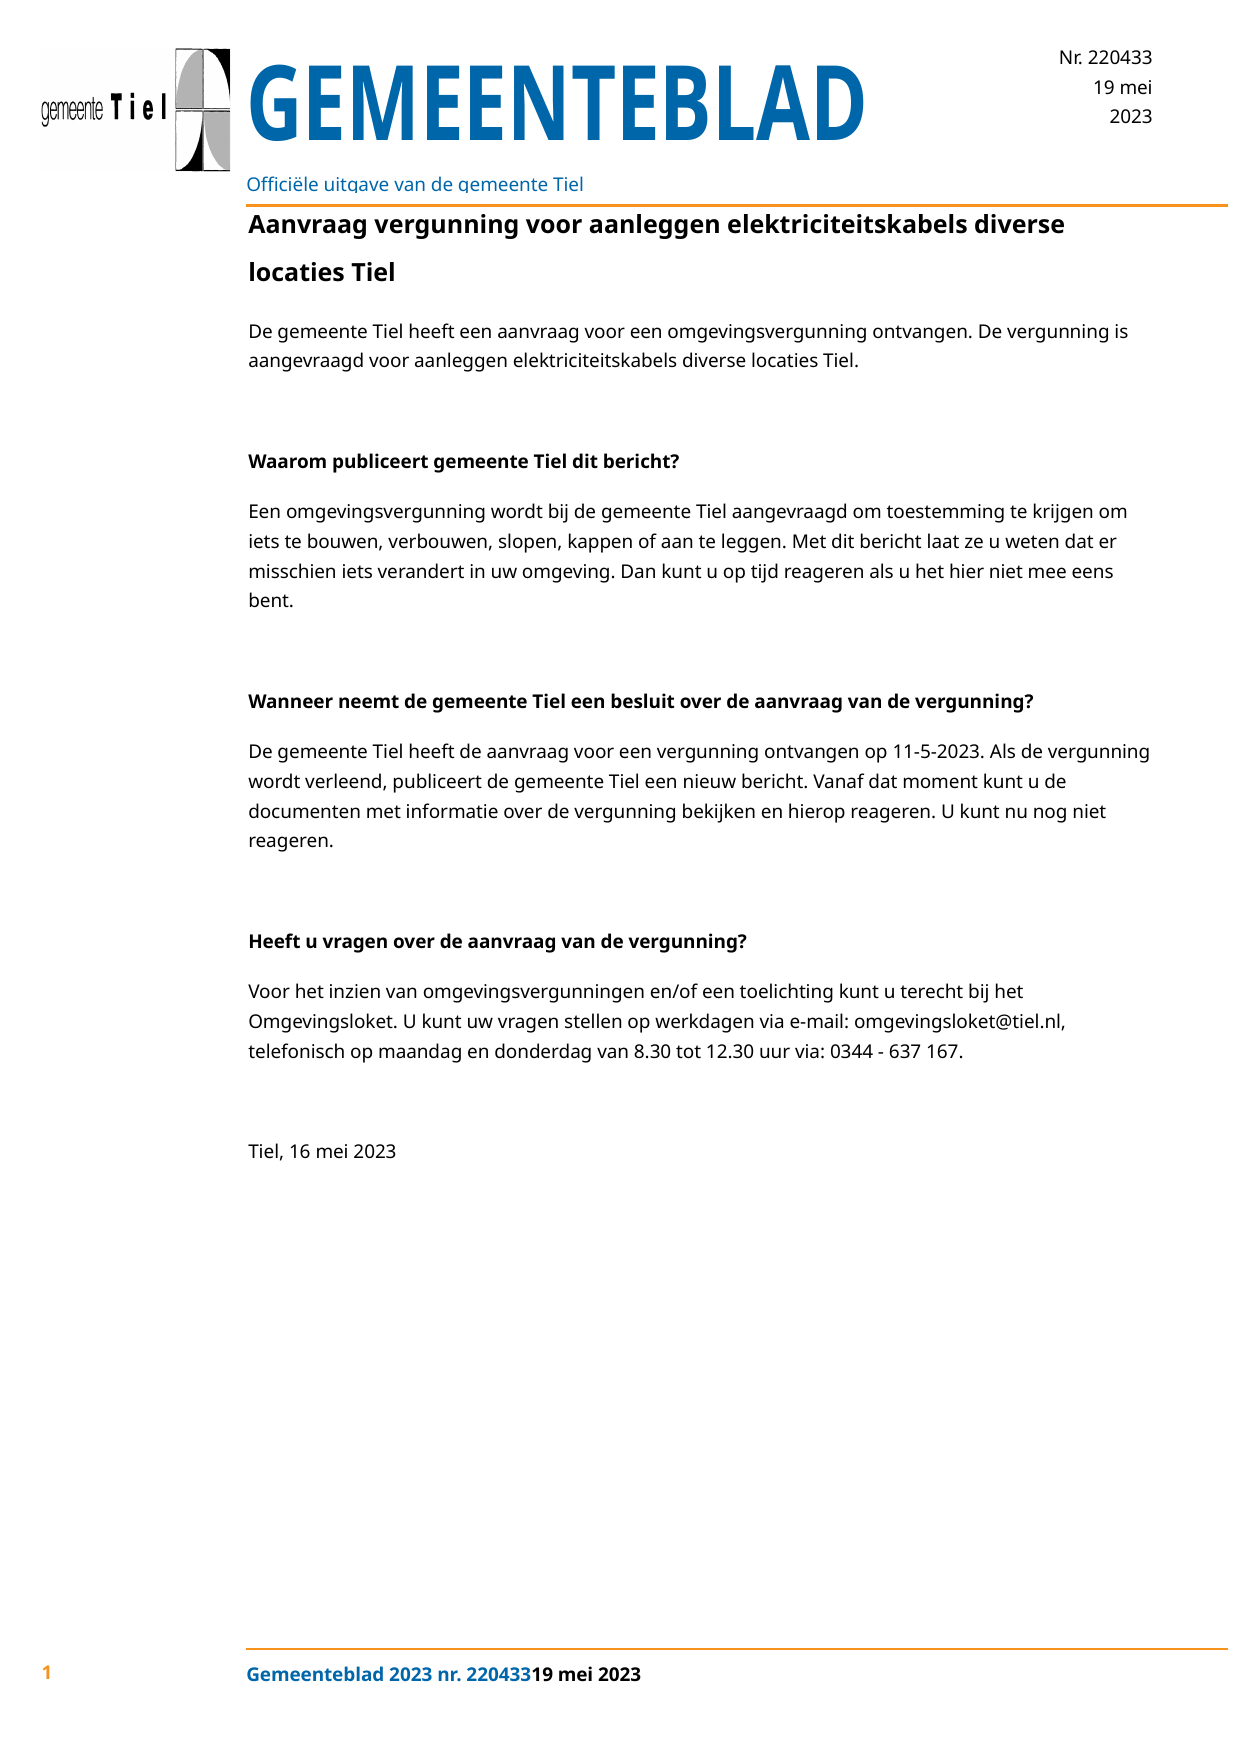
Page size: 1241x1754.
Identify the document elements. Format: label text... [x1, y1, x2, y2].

text Een omgevingsvergunning wordt bij de gemeente Tiel aangevraagd om toestemming te krijgen om iets te bouwen, verbouwen, slopen, kappen of aan te leggen. Met dit bericht laat ze u weten dat er misschien iets verandert in uw omgeving. Dan kunt u op tijd reageren als u het hier niet mee eens bent. [248, 499, 1152, 613]
text Wanneer neemt de gemeente Tiel een besluit over de aanvraag van de vergunning? [248, 688, 1152, 714]
picture [41, 47, 231, 172]
text Voor het inzien van omgevingsvergunningen en/of een toelichting kunt u terecht bij het Omgevingsloket. U kunt uw vragen stellen op werkdagen via e-mail: omgevingsloket@tiel.nl, telefonisch op maandag en donderdag van 8.30 tot 12.30 uur via: 0344 - 637 167. [248, 979, 1152, 1064]
text Heeft u vragen over de aanvraag van de vergunning? [248, 928, 1152, 954]
text Aanvraag vergunning voor aanleggen elektriciteitskabels diverse locaties Tiel [248, 207, 1152, 288]
text De gemeente Tiel heeft een aanvraag voor een omgevingsvergunning ontvangen. De vergunning is aangevraagd voor aanleggen elektriciteitskabels diverse locaties Tiel. [248, 318, 1152, 373]
text Waarom publiceert gemeente Tiel dit bericht? [248, 448, 1152, 474]
text De gemeente Tiel heeft de aanvraag voor een vergunning ontvangen op 11-5-2023. Als de vergunning wordt verleend, publiceert de gemeente Tiel een nieuw bericht. Vanaf dat moment kunt u de documenten met informatie over de vergunning bekijken en hierop reageren. U kunt nu nog niet reageren. [248, 739, 1152, 853]
text Tiel, 16 mei 2023 [248, 1139, 1152, 1164]
